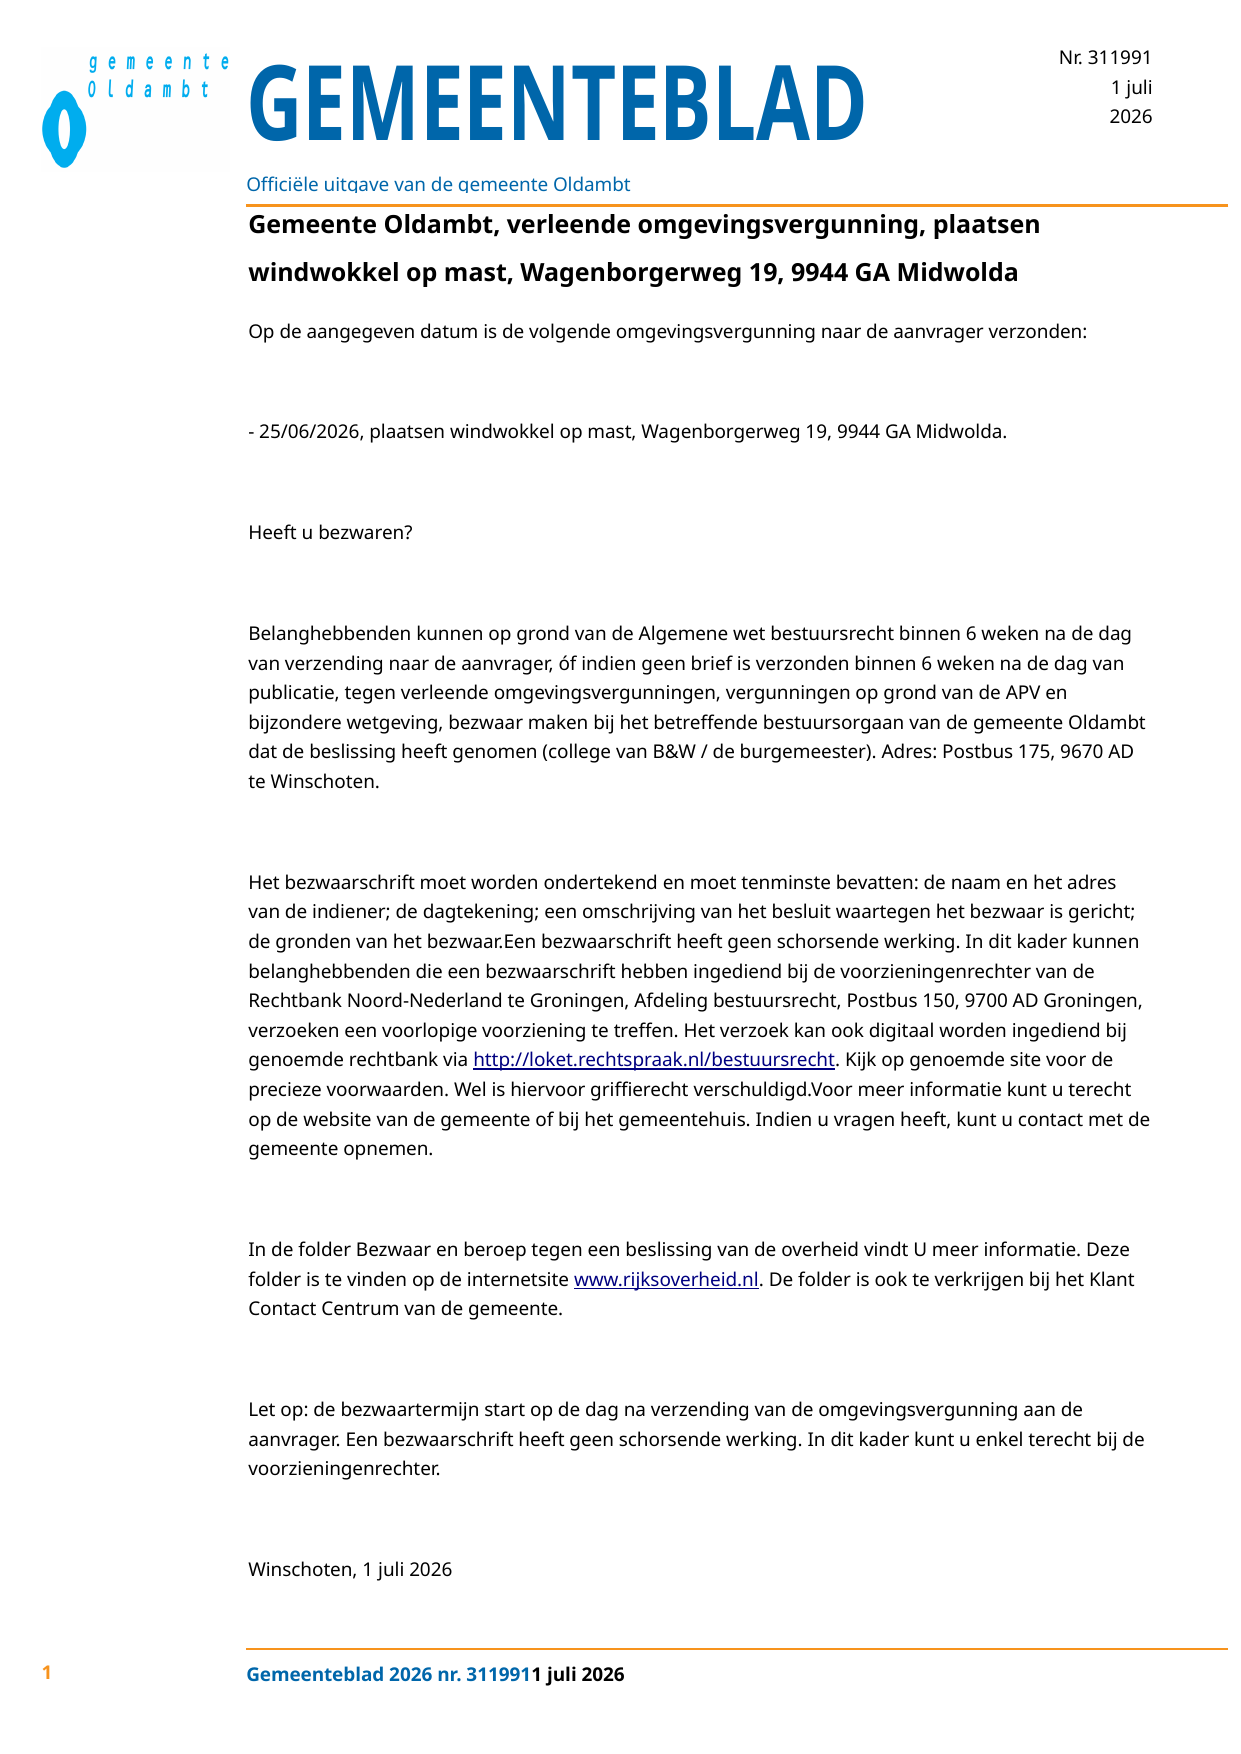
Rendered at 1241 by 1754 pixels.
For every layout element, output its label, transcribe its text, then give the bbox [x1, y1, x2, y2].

text - 25/06/2026, plaatsen windwokkel op mast, Wagenborgerweg 19, 9944 GA Midwolda. [248, 419, 1152, 444]
text Belanghebbenden kunnen op grond van de Algemene wet bestuursrecht binnen 6 weken na de dag van verzending naar de aanvrager, óf indien geen brief is verzonden binnen 6 weken na de dag van publicatie, tegen verleende omgevingsvergunningen, vergunningen op grond van de APV en bijzondere wetgeving, bezwaar maken bij het betreffende bestuursorgaan van de gemeente Oldambt dat de beslissing heeft genomen (college van B&W / de burgemeester). Adres: Postbus 175, 9670 AD te Winschoten. [248, 620, 1152, 794]
picture [41, 47, 231, 172]
text Heeft u bezwaren? [248, 519, 1152, 545]
text Op de aangegeven datum is de volgende omgevingsvergunning naar de aanvrager verzonden: [248, 318, 1152, 344]
text Let op: de bezwaartermijn start op de dag na verzending van de omgevingsvergunning aan de aanvrager. Een bezwaarschrift heeft geen schorsende werking. In dit kader kunt u enkel terecht bij de voorzieningenrechter. [248, 1396, 1152, 1481]
text Winschoten, 1 juli 2026 [248, 1556, 1152, 1582]
text Gemeente Oldambt, verleende omgevingsvergunning, plaatsen windwokkel op mast, Wagenborgerweg 19, 9944 GA Midwolda [248, 207, 1152, 288]
text In de folder Bezwaar en beroep tegen een beslissing van de overheid vindt U meer informatie. Deze folder is te vinden op de internetsite www.rijksoverheid.nl. De folder is ook te verkrijgen bij het Klant Contact Centrum van de gemeente. [248, 1236, 1152, 1321]
text Het bezwaarschrift moet worden ondertekend en moet tenminste bevatten: de naam en het adres van de indiener; de dagtekening; een omschrijving van het besluit waartegen het bezwaar is gericht; de gronden van het bezwaar.Een bezwaarschrift heeft geen schorsende werking. In dit kader kunnen belanghebbenden die een bezwaarschrift hebben ingediend bij de voorzieningenrechter van de Rechtbank Noord-Nederland te Groningen, Afdeling bestuursrecht, Postbus 150, 9700 AD Groningen, verzoeken een voorlopige voorziening te treffen. Het verzoek kan ook digitaal worden ingediend bij genoemde rechtbank via http://loket.rechtspraak.nl/bestuursrecht. Kijk op genoemde site voor de precieze voorwaarden. Wel is hiervoor griffierecht verschuldigd.Voor meer informatie kunt u terecht op de website van de gemeente of bij het gemeentehuis. Indien u vragen heeft, kunt u contact met de gemeente opnemen. [248, 869, 1152, 1161]
